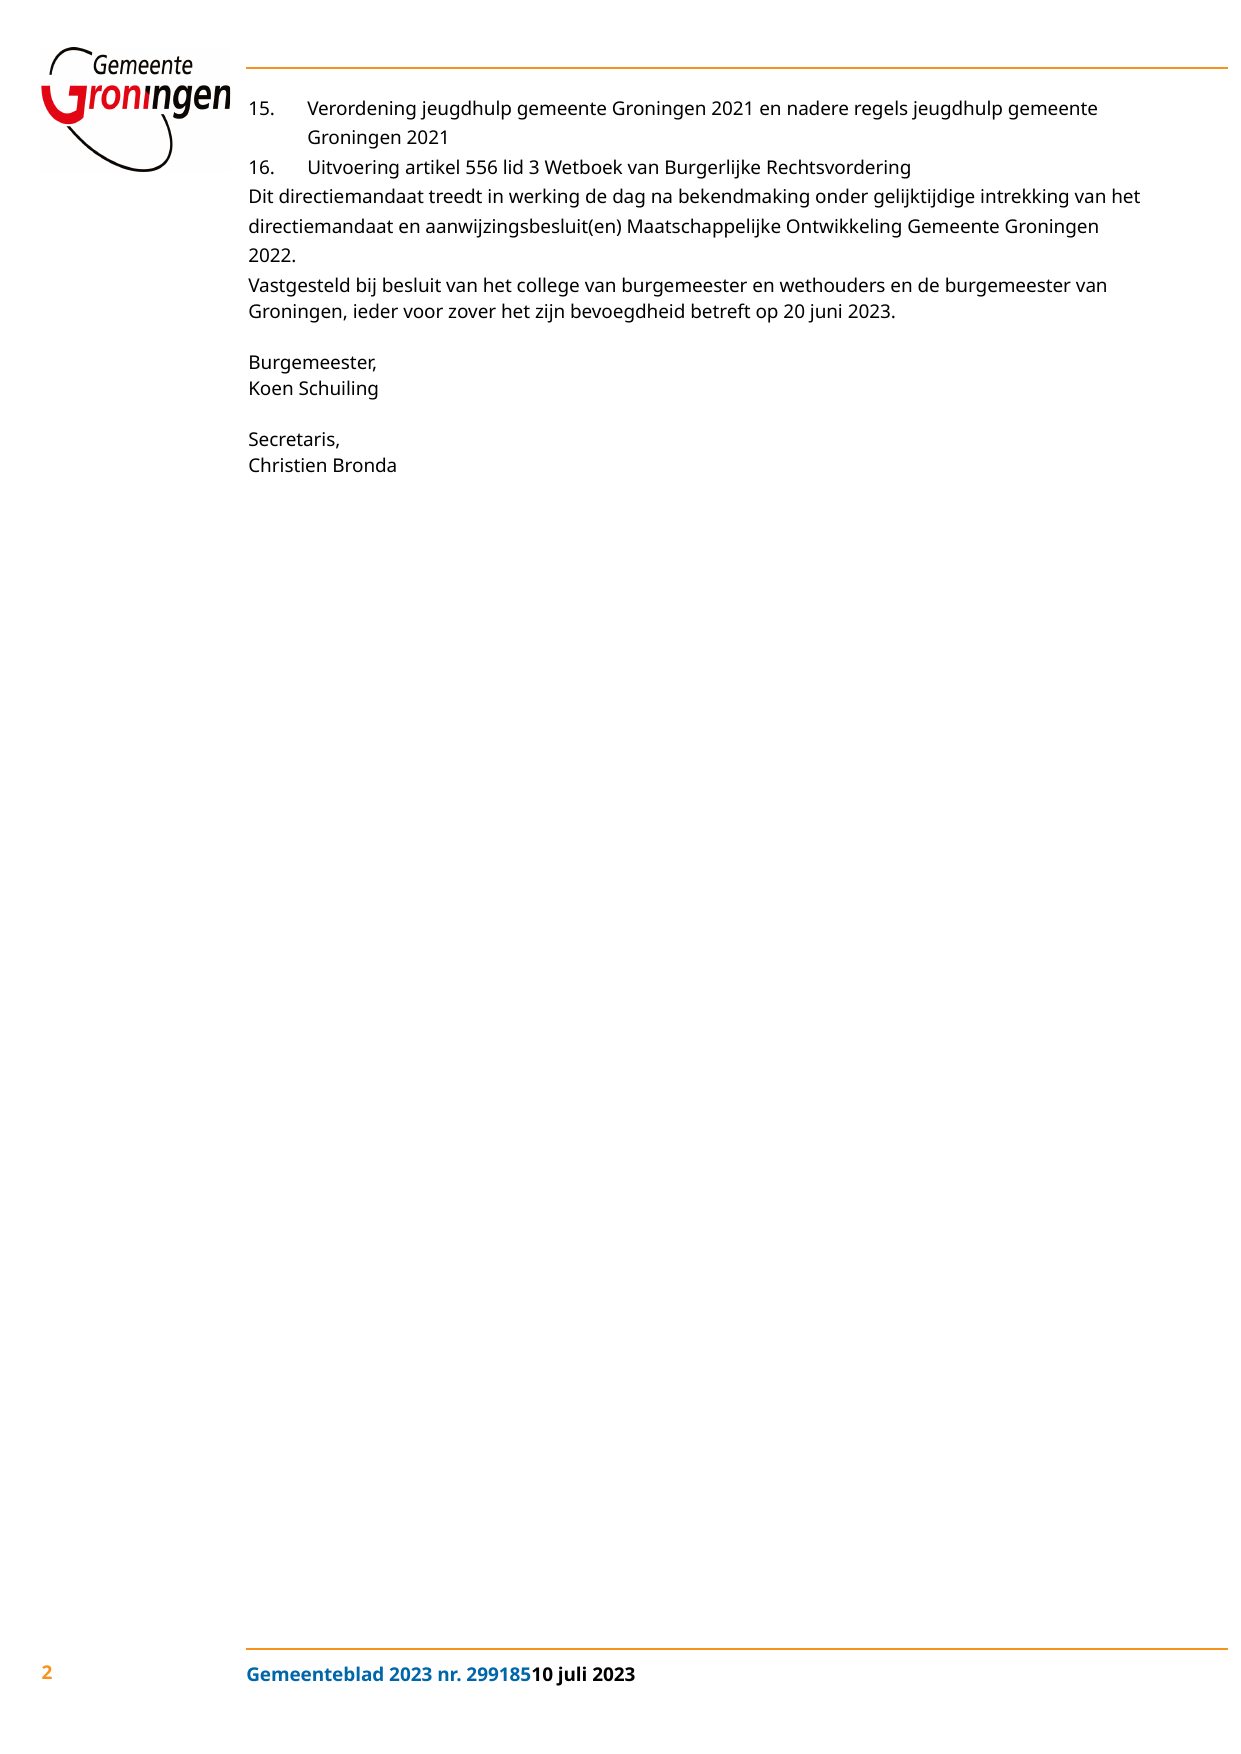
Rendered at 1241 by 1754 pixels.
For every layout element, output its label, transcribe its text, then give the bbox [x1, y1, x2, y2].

list Verordening jeugdhulp gemeente Groningen 2021 en nadere regels jeugdhulp gemeente Groningen 2021 [248, 95, 1152, 150]
text Secretaris, [248, 427, 1152, 452]
text Burgemeester, [248, 349, 1152, 375]
picture [41, 47, 231, 172]
list Uitvoering artikel 556 lid 3 Wetboek van Burgerlijke Rechtsvordering [248, 154, 1152, 180]
text Christien Bronda [248, 452, 1152, 478]
text Koen Schuiling [248, 375, 1152, 401]
text Vastgesteld bij besluit van het college van burgemeester en wethouders en de burgemeester van Groningen, ieder voor zover het zijn bevoegdheid betreft op 20 juni 2023. [248, 272, 1152, 324]
text Dit directiemandaat treedt in werking de dag na bekendmaking onder gelijktijdige intrekking van het directiemandaat en aanwijzingsbesluit(en) Maatschappelijke Ontwikkeling Gemeente Groningen 2022. [248, 183, 1152, 268]
